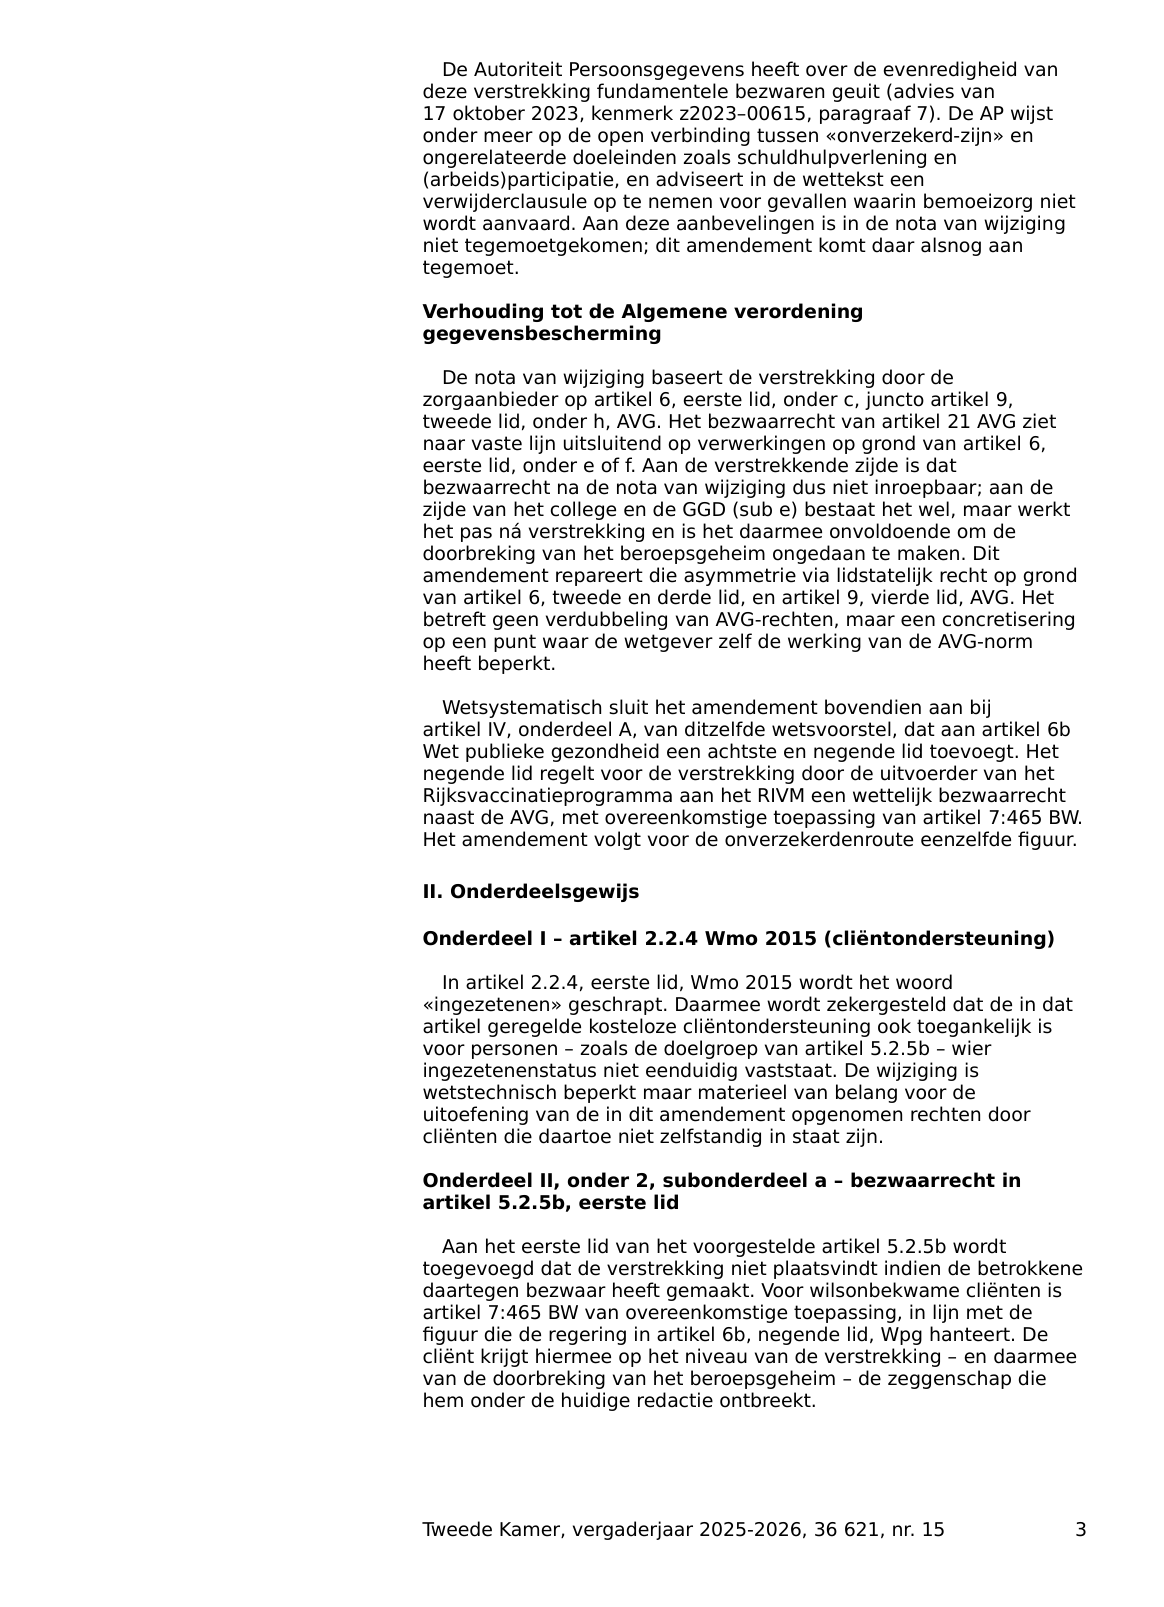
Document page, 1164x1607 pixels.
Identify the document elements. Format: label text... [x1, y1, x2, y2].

text In artikel 2.2.4, eerste lid, Wmo 2015 wordt het woord «ingezetenen» geschrapt. Daarmee wordt zekergesteld dat de in dat artikel geregelde kosteloze cliëntondersteuning ook toegankelijk is voor personen – zoals de doelgroep van artikel 5.2.5b – wier ingezetenenstatus niet eenduidig vaststaat. De wijziging is wetstechnisch beperkt maar materieel van belang voor de uitoefening van de in dit amendement opgenomen rechten door cliënten die daartoe niet zelfstandig in staat zijn. [422, 972, 1087, 1148]
subtitle Onderdeel I – artikel 2.2.4 Wmo 2015 (cliëntondersteuning) [422, 928, 1087, 950]
text Aan het eerste lid van het voorgestelde artikel 5.2.5b wordt toegevoegd dat de verstrekking niet plaatsvindt indien de betrokkene daartegen bezwaar heeft gemaakt. Voor wilsonbekwame cliënten is artikel 7:465 BW van overeenkomstige toepassing, in lijn met de figuur die de regering in artikel 6b, negende lid, Wpg hanteert. De cliënt krijgt hiermee op het niveau van de verstrekking – en daarmee van de doorbreking van het beroepsgeheim – de zeggenschap die hem onder de huidige redactie ontbreekt. [422, 1236, 1087, 1412]
text De nota van wijziging baseert de verstrekking door de zorgaanbieder op artikel 6, eerste lid, onder c, juncto artikel 9, tweede lid, onder h, AVG. Het bezwaarrecht van artikel 21 AVG ziet naar vaste lijn uitsluitend op verwerkingen op grond van artikel 6, eerste lid, onder e of f. Aan de verstrekkende zijde is dat bezwaarrecht na de nota van wijziging dus niet inroepbaar; aan de zijde van het college en de GGD (sub e) bestaat het wel, maar werkt het pas ná verstrekking en is het daarmee onvoldoende om de doorbreking van het beroepsgeheim ongedaan te maken. Dit amendement repareert die asymmetrie via lidstatelijk recht op grond van artikel 6, tweede en derde lid, en artikel 9, vierde lid, AVG. Het betreft geen verdubbeling van AVG-rechten, maar een concretisering op een punt waar de wetgever zelf de werking van de AVG-norm heeft beperkt. [422, 367, 1087, 675]
text De Autoriteit Persoonsgegevens heeft over de evenredigheid van deze verstrekking fundamentele bezwaren geuit (advies van 17 oktober 2023, kenmerk z2023–00615, paragraaf 7). De AP wijst onder meer op de open verbinding tussen «onverzekerd-zijn» en ongerelateerde doeleinden zoals schuldhulpverlening en (arbeids)participatie, en adviseert in de wettekst een verwijderclausule op te nemen voor gevallen waarin bemoeizorg niet wordt aanvaard. Aan deze aanbevelingen is in de nota van wijziging niet tegemoetgekomen; dit amendement komt daar alsnog aan tegemoet. [422, 59, 1087, 279]
subtitle Onderdeel II, onder 2, subonderdeel a – bezwaarrecht in artikel 5.2.5b, eerste lid [422, 1170, 1087, 1214]
subtitle Verhouding tot de Algemene verordening gegevensbescherming [422, 301, 1087, 345]
text Wetsystematisch sluit het amendement bovendien aan bij artikel IV, onderdeel A, van ditzelfde wetsvoorstel, dat aan artikel 6b Wet publieke gezondheid een achtste en negende lid toevoegt. Het negende lid regelt voor de verstrekking door de uitvoerder van het Rijksvaccinatieprogramma aan het RIVM een wettelijk bezwaarrecht naast de AVG, met overeenkomstige toepassing van artikel 7:465 BW. Het amendement volgt voor de onverzekerdenroute eenzelfde figuur. [422, 697, 1087, 851]
subtitle II. Onderdeelsgewijs [422, 881, 1087, 903]
